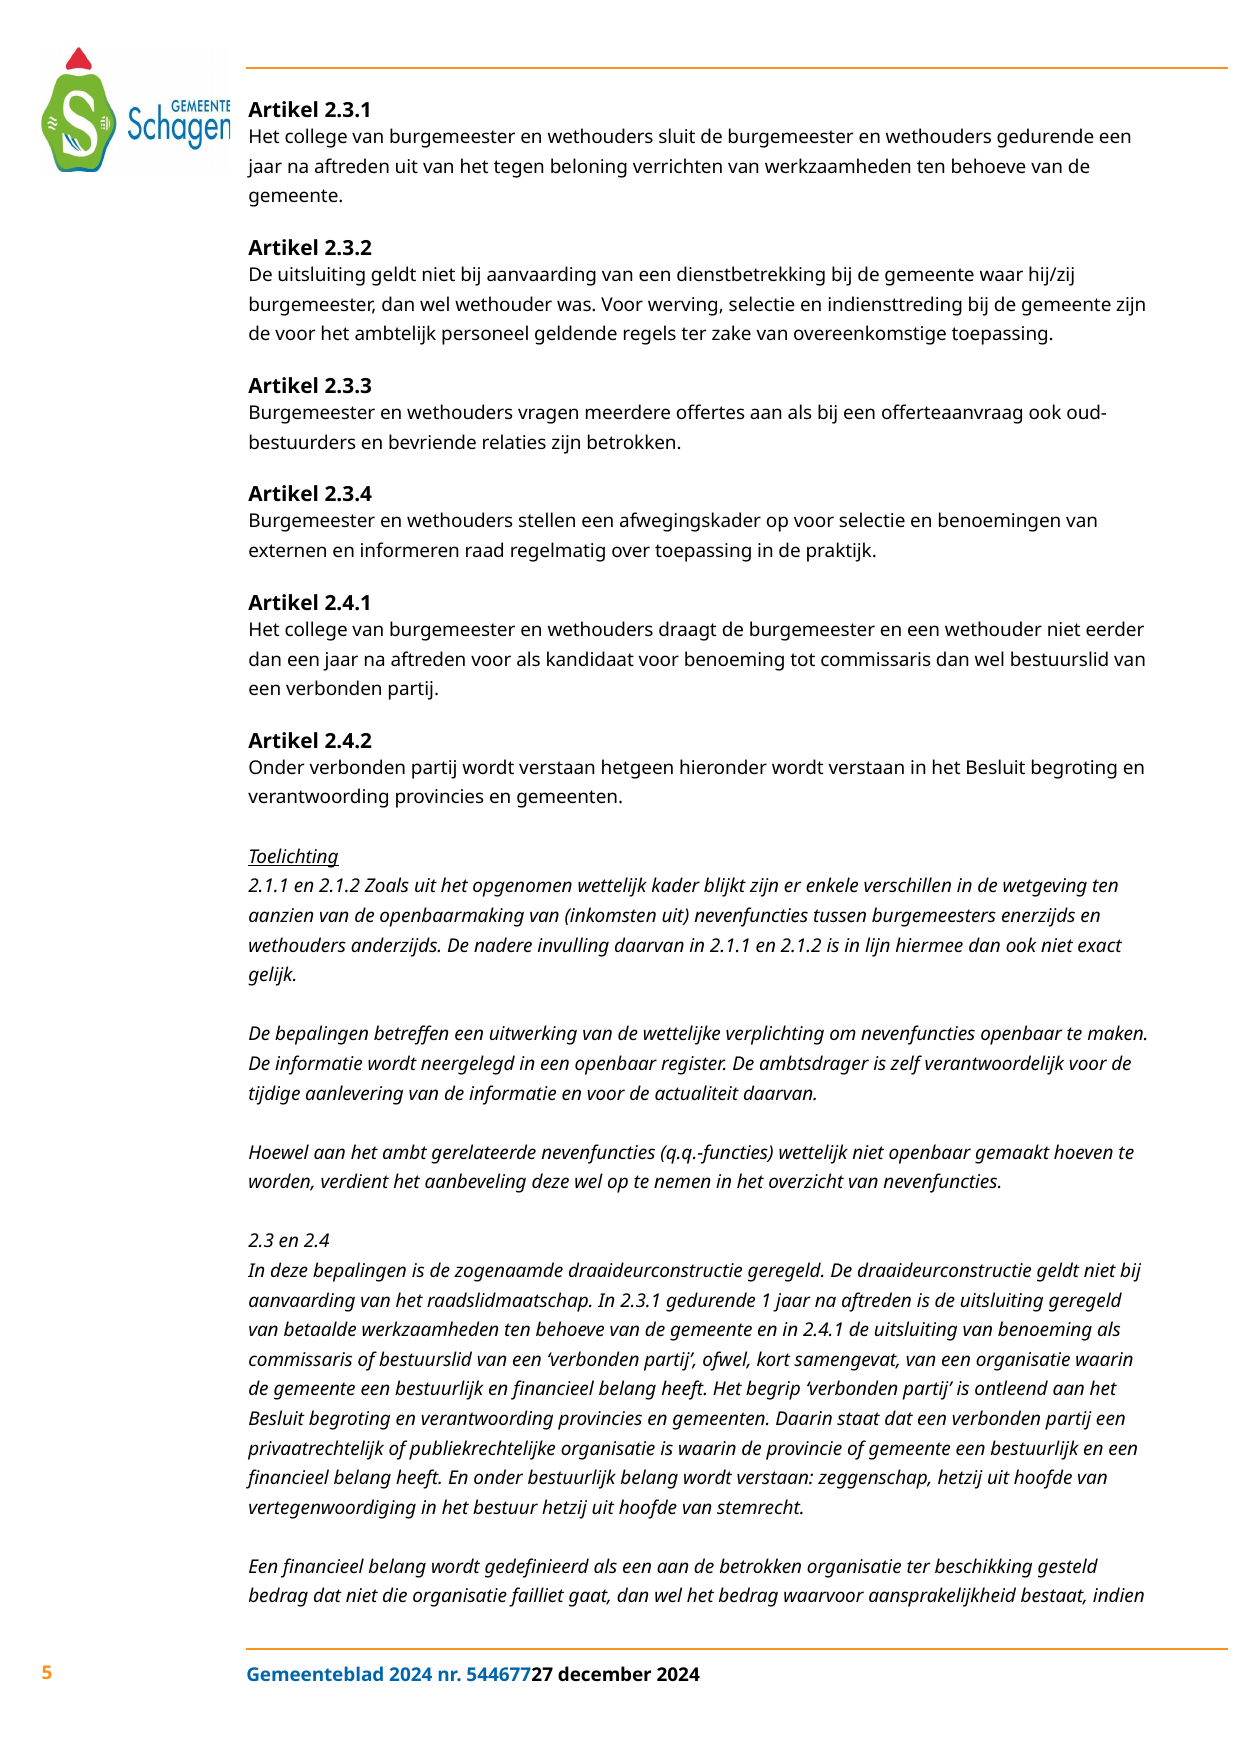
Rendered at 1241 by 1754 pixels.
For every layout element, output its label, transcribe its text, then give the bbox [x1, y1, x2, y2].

text De uitsluiting geldt niet bij aanvaarding van een dienstbetrekking bij de gemeente waar hij/zij burgemeester, dan wel wethouder was. Voor werving, selectie en indiensttreding bij de gemeente zijn de voor het ambtelijk personeel geldende regels ter zake van overeenkomstige toepassing. [248, 261, 1152, 346]
text Artikel 2.3.2 [248, 233, 1152, 261]
picture [41, 47, 231, 172]
text Burgemeester en wethouders stellen een afwegingskader op voor selectie en benoemingen van externen en informeren raad regelmatig over toepassing in de praktijk. [248, 508, 1152, 563]
text Het college van burgemeester en wethouders draagt de burgemeester en een wethouder niet eerder dan een jaar na aftreden voor als kandidaat voor benoeming tot commissaris dan wel bestuurslid van een verbonden partij. [248, 616, 1152, 701]
table_header Toelichting 2.1.1 en 2.1.2 Zoals uit het opgenomen wettelijk kader blijkt zijn er enkele verschillen in de wetgeving ten aanzien van de openbaarmaking van (inkomsten uit) nevenfuncties tussen burgemeesters enerzijds en wethouders anderzijds. De nadere invulling daarvan in 2.1.1 en 2.1.2 is in lijn hiermee dan ook niet exact gelijk. De bepalingen betreffen een uitwerking van de wettelijke verplichting om nevenfuncties openbaar te maken. De informatie wordt neergelegd in een openbaar register. De ambtsdrager is zelf verantwoordelijk voor de tijdige aanlevering van de informatie en voor de actualiteit daarvan. Hoewel aan het ambt gerelateerde nevenfuncties (q.q.-functies) wettelijk niet openbaar gemaakt hoeven te worden, verdient het aanbeveling deze wel op te nemen in het overzicht van nevenfuncties. 2.3 en 2.4 In deze bepalingen is de zogenaamde draaideurconstructie geregeld. De draaideurconstructie geldt niet bij aanvaarding van het raadslidmaatschap. In 2.3.1 gedurende 1 jaar na aftreden is de uitsluiting geregeld van betaalde werkzaamheden ten behoeve van de gemeente en in 2.4.1 de uitsluiting van benoeming als commissaris of bestuurslid van een ‘verbonden partij’, ofwel, kort samengevat, van een organisatie waarin de gemeente een bestuurlijk en financieel belang heeft. Het begrip ‘verbonden partij’ is ontleend aan het Besluit begroting en verantwoording provincies en gemeenten. Daarin staat dat een verbonden partij een privaatrechtelijk of publiekrechtelijke organisatie is waarin de provincie of gemeente een bestuurlijk en een financieel belang heeft. En onder bestuurlijk belang wordt verstaan: zeggenschap, hetzij uit hoofde van vertegenwoordiging in het bestuur hetzij uit hoofde van stemrecht. Een financieel belang wordt gedefinieerd als een aan de betrokken organisatie ter beschikking gesteld bedrag dat niet die organisatie failliet gaat, dan wel het bedrag waarvoor aansprakelijkheid bestaat, indien [248, 843, 1152, 1608]
text Artikel 2.3.4 [248, 479, 1152, 508]
text Artikel 2.4.1 [248, 588, 1152, 616]
text Artikel 2.3.3 [248, 371, 1152, 399]
text Artikel 2.3.1 [248, 95, 1152, 123]
text Artikel 2.4.2 [248, 726, 1152, 754]
text Het college van burgemeester en wethouders sluit de burgemeester en wethouders gedurende een jaar na aftreden uit van het tegen beloning verrichten van werkzaamheden ten behoeve van de gemeente. [248, 123, 1152, 208]
text Burgemeester en wethouders vragen meerdere offertes aan als bij een offerteaanvraag ook oud-bestuurders en bevriende relaties zijn betrokken. [248, 399, 1152, 454]
text Onder verbonden partij wordt verstaan hetgeen hieronder wordt verstaan in het Besluit begroting en verantwoording provincies en gemeenten. [248, 754, 1152, 809]
